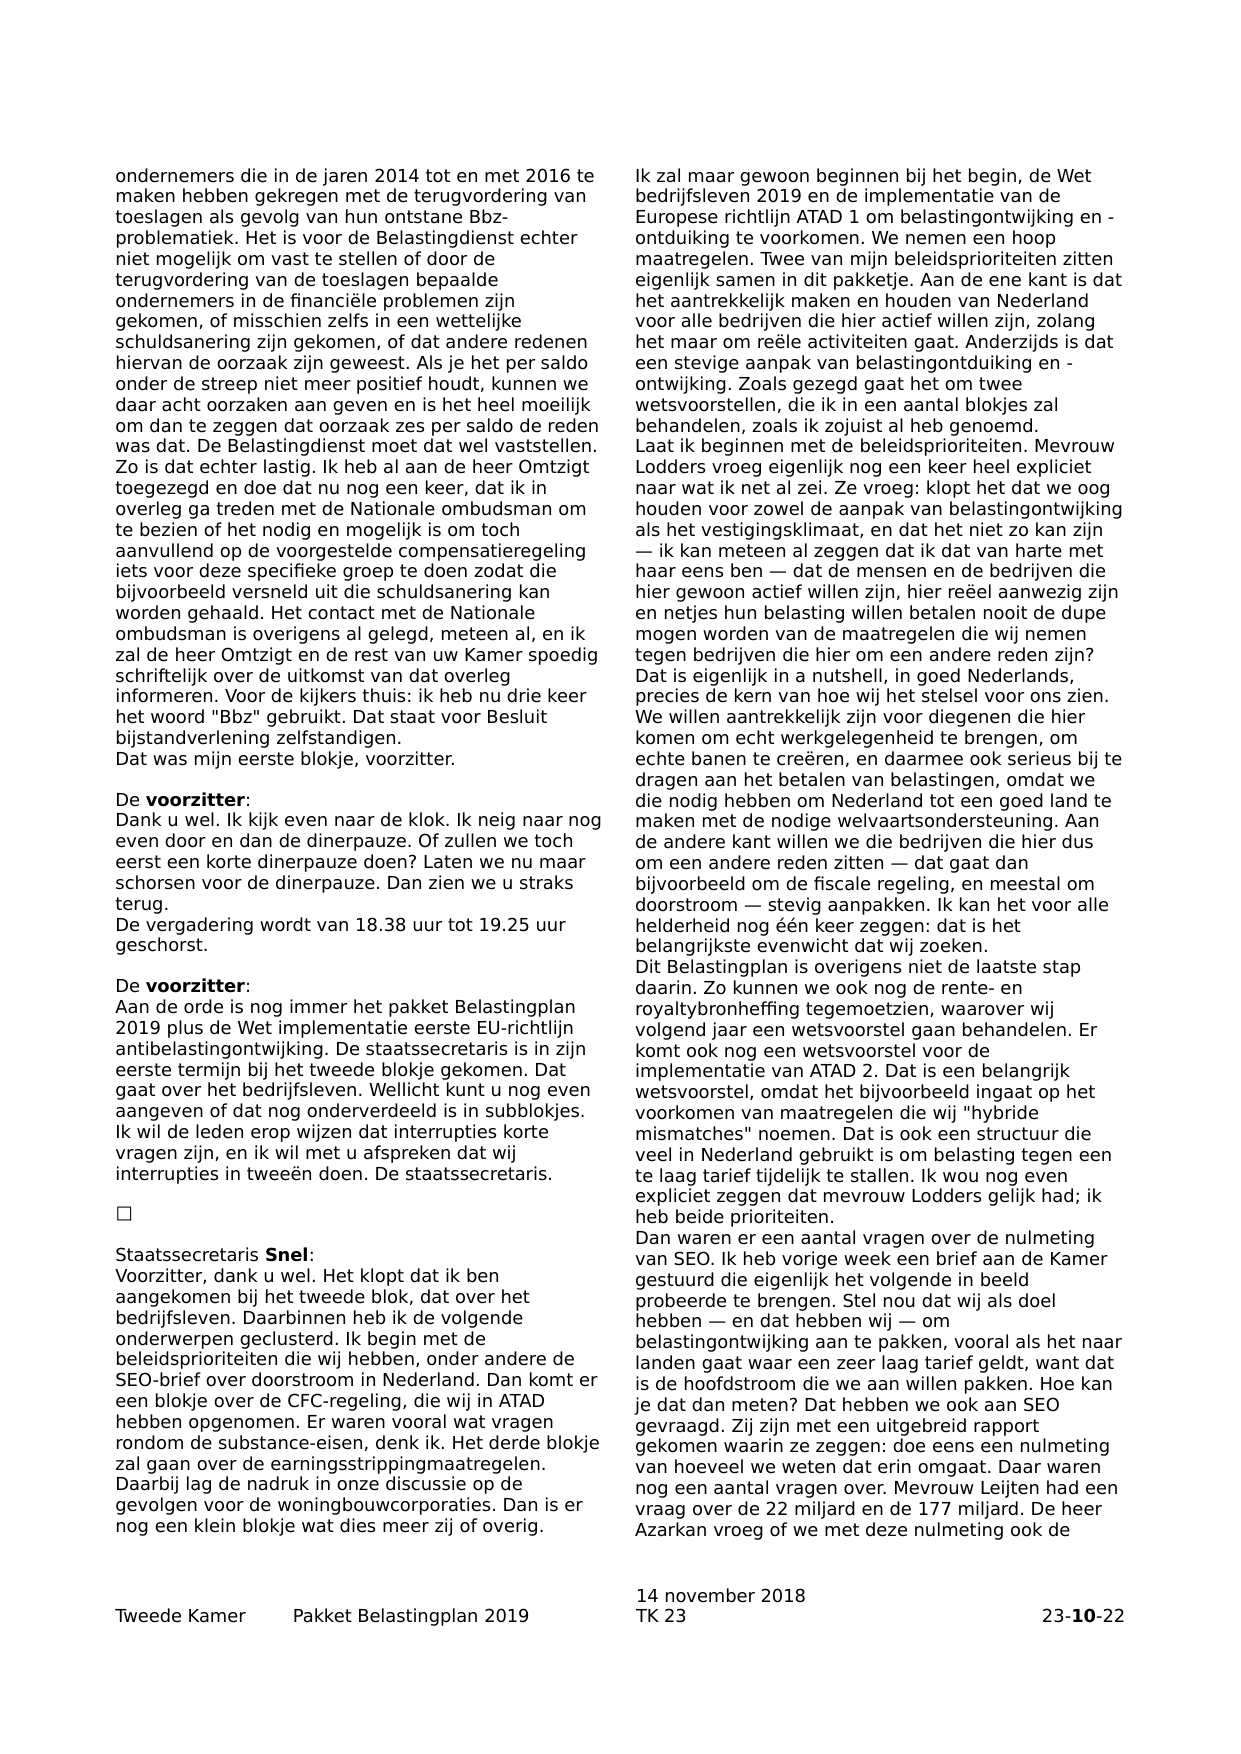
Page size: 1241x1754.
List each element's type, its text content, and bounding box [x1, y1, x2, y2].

text Dank u wel. Ik kijk even naar de klok. Ik neig naar nog even door en dan de dinerpauze. Of zullen we toch eerst een korte dinerpauze doen? Laten we nu maar schorsen voor de dinerpauze. Dan zien we u straks terug. [115, 810, 605, 914]
text De vergadering wordt van 18.38 uur tot 19.25 uur geschorst. [115, 914, 605, 956]
text Ik zal maar gewoon beginnen bij het begin, de Wet bedrijfsleven 2019 en de implementatie van de Europese richtlijn ATAD 1 om belastingontwijking en -ontduiking te voorkomen. We nemen een hoop maatregelen. Twee van mijn beleidsprioriteiten zitten eigenlijk samen in dit pakketje. Aan de ene kant is dat het aantrekkelijk maken en houden van Nederland voor alle bedrijven die hier actief willen zijn, zolang het maar om reële activiteiten gaat. Anderzijds is dat een stevige aanpak van belastingontduiking en -ontwijking. Zoals gezegd gaat het om twee wetsvoorstellen, die ik in een aantal blokjes zal behandelen, zoals ik zojuist al heb genoemd. [635, 165, 1125, 436]
text Aan de orde is nog immer het pakket Belastingplan 2019 plus de Wet implementatie eerste EU-richtlijn antibelastingontwijking. De staatssecretaris is in zijn eerste termijn bij het tweede blokje gekomen. Dat gaat over het bedrijfsleven. Wellicht kunt u nog even aangeven of dat nog onderverdeeld is in subblokjes. Ik wil de leden erop wijzen dat interrupties korte vragen zijn, en ik wil met u afspreken dat wij interrupties in tweeën doen. De staatssecretaris. [115, 997, 605, 1184]
text Voorzitter, dank u wel. Het klopt dat ik ben aangekomen bij het tweede blok, dat over het bedrijfsleven. Daarbinnen heb ik de volgende onderwerpen geclusterd. Ik begin met de beleidsprioriteiten die wij hebben, onder andere de SEO-brief over doorstroom in Nederland. Dan komt er een blokje over de CFC-regeling, die wij in ATAD hebben opgenomen. Er waren vooral wat vragen rondom de substance-eisen, denk ik. Het derde blokje zal gaan over de earningsstrippingmaatregelen. Daarbij lag de nadruk in onze discussie op de gevolgen voor de woningbouwcorporaties. Dan is er nog een klein blokje wat dies meer zij of overig. [115, 1266, 605, 1537]
text Dan waren er een aantal vragen over de nulmeting van SEO. Ik heb vorige week een brief aan de Kamer gestuurd die eigenlijk het volgende in beeld probeerde te brengen. Stel nou dat wij als doel hebben — en dat hebben wij — om belastingontwijking aan te pakken, vooral als het naar landen gaat waar een zeer laag tarief geldt, want dat is de hoofdstroom die we aan willen pakken. Hoe kan je dat dan meten? Dat hebben we ook aan SEO gevraagd. Zij zijn met een uitgebreid rapport gekomen waarin ze zeggen: doe eens een nulmeting van hoeveel we weten dat erin omgaat. Daar waren nog een aantal vragen over. Mevrouw Leijten had een vraag over de 22 miljard en de 177 miljard. De heer Azarkan vroeg of we met deze nulmeting ook de [635, 1228, 1125, 1540]
text De voorzitter: [115, 789, 605, 810]
text ondernemers die in de jaren 2014 tot en met 2016 te maken hebben gekregen met de terugvordering van toeslagen als gevolg van hun ontstane Bbz-problematiek. Het is voor de Belastingdienst echter niet mogelijk om vast te stellen of door de terugvordering van de toeslagen bepaalde ondernemers in de financiële problemen zijn gekomen, of misschien zelfs in een wettelijke schuldsanering zijn gekomen, of dat andere redenen hiervan de oorzaak zijn geweest. Als je het per saldo onder de streep niet meer positief houdt, kunnen we daar acht oorzaken aan geven en is het heel moeilijk om dan te zeggen dat oorzaak zes per saldo de reden was dat. De Belastingdienst moet dat wel vaststellen. Zo is dat echter lastig. Ik heb al aan de heer Omtzigt toegezegd en doe dat nu nog een keer, dat ik in overleg ga treden met de Nationale ombudsman om te bezien of het nodig en mogelijk is om toch aanvullend op de voorgestelde compensatieregeling iets voor deze specifieke groep te doen zodat die bijvoorbeeld versneld uit die schuldsanering kan worden gehaald. Het contact met de Nationale ombudsman is overigens al gelegd, meteen al, en ik zal de heer Omtzigt en de rest van uw Kamer spoedig schriftelijk over de uitkomst van dat overleg informeren. Voor de kijkers thuis: ik heb nu drie keer het woord "Bbz" gebruikt. Dat staat voor Besluit bijstandverlening zelfstandigen. [115, 165, 605, 749]
text ⬜ [115, 1204, 605, 1225]
text Dit Belastingplan is overigens niet de laatste stap daarin. Zo kunnen we ook nog de rente- en royaltybronheffing tegemoetzien, waarover wij volgend jaar een wetsvoorstel gaan behandelen. Er komt ook nog een wetsvoorstel voor de implementatie van ATAD 2. Dat is een belangrijk wetsvoorstel, omdat het bijvoorbeeld ingaat op het voorkomen van maatregelen die wij "hybride mismatches" noemen. Dat is ook een structuur die veel in Nederland gebruikt is om belasting tegen een te laag tarief tijdelijk te stallen. Ik wou nog even expliciet zeggen dat mevrouw Lodders gelijk had; ik heb beide prioriteiten. [635, 957, 1125, 1228]
text Dat was mijn eerste blokje, voorzitter. [115, 749, 605, 769]
text De voorzitter: [115, 976, 605, 997]
text Staatssecretaris Snel: [115, 1245, 605, 1266]
text Laat ik beginnen met de beleidsprioriteiten. Mevrouw Lodders vroeg eigenlijk nog een keer heel expliciet naar wat ik net al zei. Ze vroeg: klopt het dat we oog houden voor zowel de aanpak van belastingontwijking als het vestigingsklimaat, en dat het niet zo kan zijn — ik kan meteen al zeggen dat ik dat van harte met haar eens ben — dat de mensen en de bedrijven die hier gewoon actief willen zijn, hier reëel aanwezig zijn en netjes hun belasting willen betalen nooit de dupe mogen worden van de maatregelen die wij nemen tegen bedrijven die hier om een andere reden zijn? Dat is eigenlijk in a nutshell, in goed Nederlands, precies de kern van hoe wij het stelsel voor ons zien. We willen aantrekkelijk zijn voor diegenen die hier komen om echt werkgelegenheid te brengen, om echte banen te creëren, en daarmee ook serieus bij te dragen aan het betalen van belastingen, omdat we die nodig hebben om Nederland tot een goed land te maken met de nodige welvaartsondersteuning. Aan de andere kant willen we die bedrijven die hier dus om een andere reden zitten — dat gaat dan bijvoorbeeld om de fiscale regeling, en meestal om doorstroom — stevig aanpakken. Ik kan het voor alle helderheid nog één keer zeggen: dat is het belangrijkste evenwicht dat wij zoeken. [635, 436, 1125, 957]
